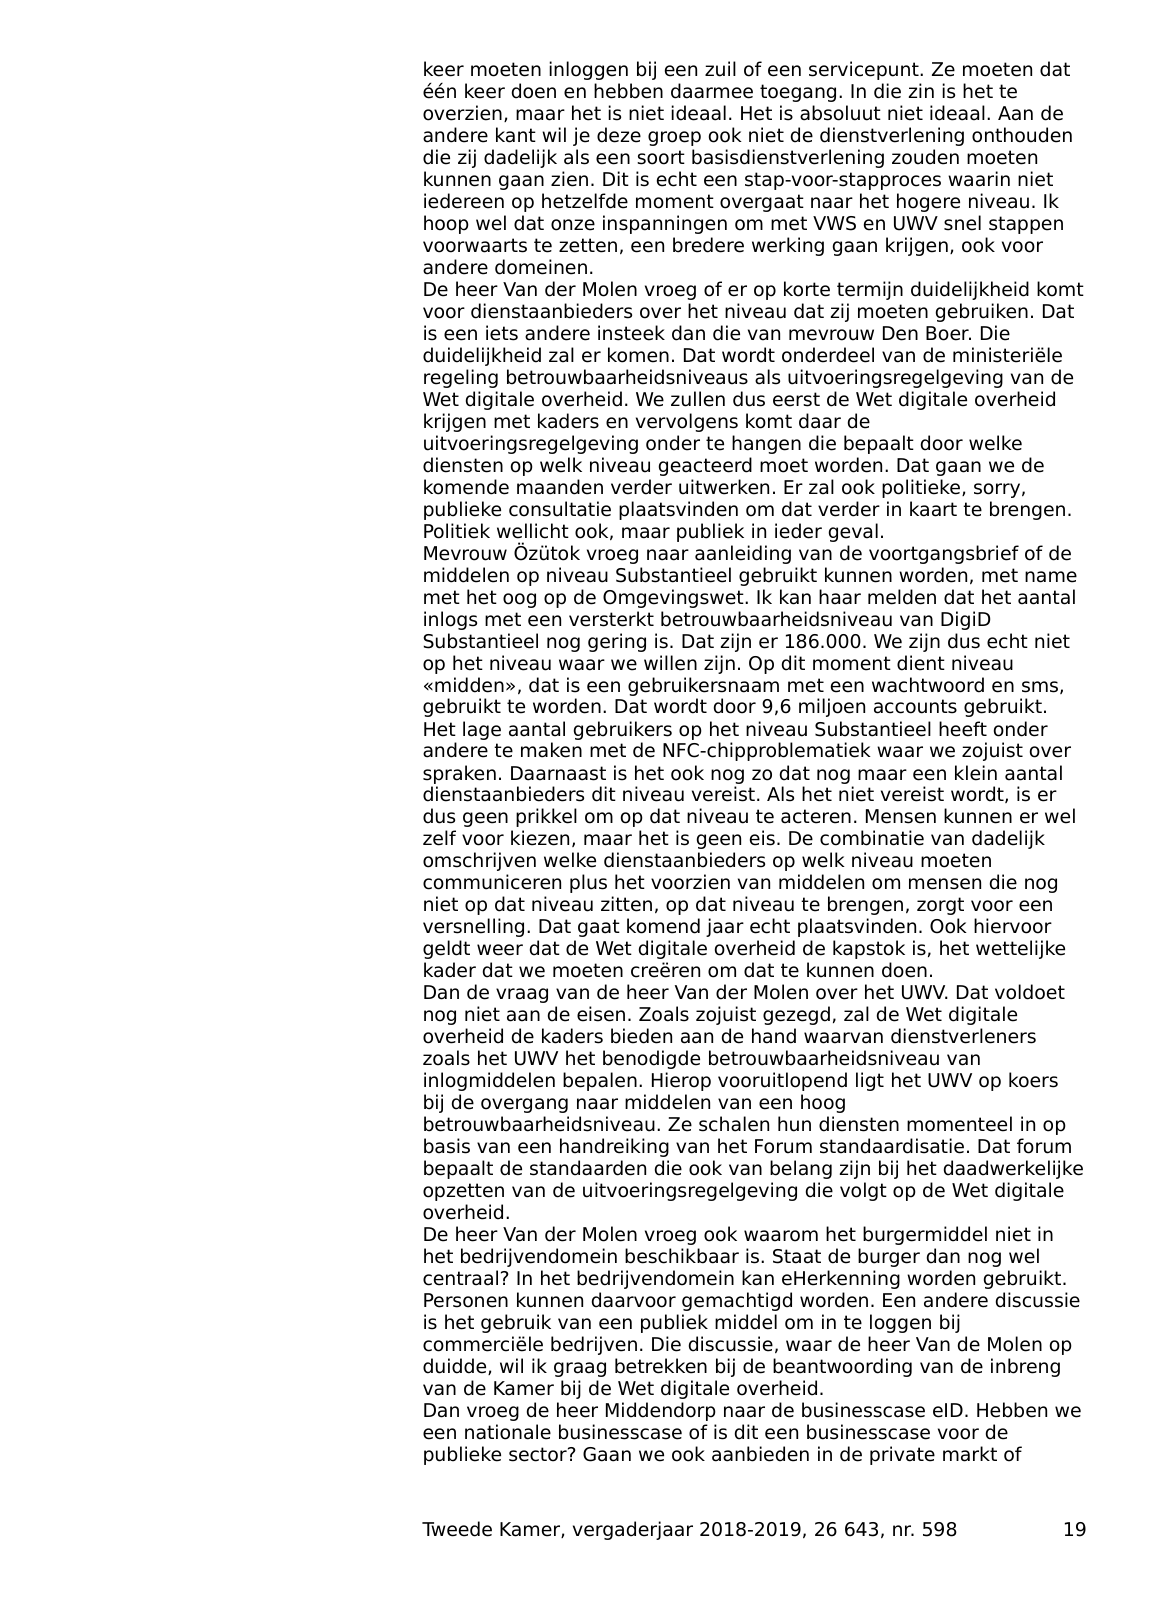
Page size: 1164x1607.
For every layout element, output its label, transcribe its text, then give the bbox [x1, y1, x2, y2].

text Dan de vraag van de heer Van der Molen over het UWV. Dat voldoet nog niet aan de eisen. Zoals zojuist gezegd, zal de Wet digitale overheid de kaders bieden aan de hand waarvan dienstverleners zoals het UWV het benodigde betrouwbaarheidsniveau van inlogmiddelen bepalen. Hierop vooruitlopend ligt het UWV op koers bij de overgang naar middelen van een hoog betrouwbaarheidsniveau. Ze schalen hun diensten momenteel in op basis van een handreiking van het Forum standaardisatie. Dat forum bepaalt de standaarden die ook van belang zijn bij het daadwerkelijke opzetten van de uitvoeringsregelgeving die volgt op de Wet digitale overheid. [422, 982, 1087, 1224]
text De heer Van der Molen vroeg ook waarom het burgermiddel niet in het bedrijvendomein beschikbaar is. Staat de burger dan nog wel centraal? In het bedrijvendomein kan eHerkenning worden gebruikt. Personen kunnen daarvoor gemachtigd worden. Een andere discussie is het gebruik van een publiek middel om in te loggen bij commerciële bedrijven. Die discussie, waar de heer Van de Molen op duidde, wil ik graag betrekken bij de beantwoording van de inbreng van de Kamer bij de Wet digitale overheid. [422, 1224, 1087, 1400]
text De heer Van der Molen vroeg of er op korte termijn duidelijkheid komt voor dienstaanbieders over het niveau dat zij moeten gebruiken. Dat is een iets andere insteek dan die van mevrouw Den Boer. Die duidelijkheid zal er komen. Dat wordt onderdeel van de ministeriële regeling betrouwbaarheidsniveaus als uitvoeringsregelgeving van de Wet digitale overheid. We zullen dus eerst de Wet digitale overheid krijgen met kaders en vervolgens komt daar de uitvoeringsregelgeving onder te hangen die bepaalt door welke diensten op welk niveau geacteerd moet worden. Dat gaan we de komende maanden verder uitwerken. Er zal ook politieke, sorry, publieke consultatie plaatsvinden om dat verder in kaart te brengen. Politiek wellicht ook, maar publiek in ieder geval. [422, 279, 1087, 543]
text keer moeten inloggen bij een zuil of een servicepunt. Ze moeten dat één keer doen en hebben daarmee toegang. In die zin is het te overzien, maar het is niet ideaal. Het is absoluut niet ideaal. Aan de andere kant wil je deze groep ook niet de dienstverlening onthouden die zij dadelijk als een soort basisdienstverlening zouden moeten kunnen gaan zien. Dit is echt een stap-voor-stapproces waarin niet iedereen op hetzelfde moment overgaat naar het hogere niveau. Ik hoop wel dat onze inspanningen om met VWS en UWV snel stappen voorwaarts te zetten, een bredere werking gaan krijgen, ook voor andere domeinen. [422, 59, 1087, 279]
text Dan vroeg de heer Middendorp naar de businesscase eID. Hebben we een nationale businesscase of is dit een businesscase voor de publieke sector? Gaan we ook aanbieden in de private markt of [422, 1400, 1087, 1466]
text Mevrouw Özütok vroeg naar aanleiding van de voortgangsbrief of de middelen op niveau Substantieel gebruikt kunnen worden, met name met het oog op de Omgevingswet. Ik kan haar melden dat het aantal inlogs met een versterkt betrouwbaarheidsniveau van DigiD Substantieel nog gering is. Dat zijn er 186.000. We zijn dus echt niet op het niveau waar we willen zijn. Op dit moment dient niveau «midden», dat is een gebruikersnaam met een wachtwoord en sms, gebruikt te worden. Dat wordt door 9,6 miljoen accounts gebruikt. Het lage aantal gebruikers op het niveau Substantieel heeft onder andere te maken met de NFC-chipproblematiek waar we zojuist over spraken. Daarnaast is het ook nog zo dat nog maar een klein aantal dienstaanbieders dit niveau vereist. Als het niet vereist wordt, is er dus geen prikkel om op dat niveau te acteren. Mensen kunnen er wel zelf voor kiezen, maar het is geen eis. De combinatie van dadelijk omschrijven welke dienstaanbieders op welk niveau moeten communiceren plus het voorzien van middelen om mensen die nog niet op dat niveau zitten, op dat niveau te brengen, zorgt voor een versnelling. Dat gaat komend jaar echt plaatsvinden. Ook hiervoor geldt weer dat de Wet digitale overheid de kapstok is, het wettelijke kader dat we moeten creëren om dat te kunnen doen. [422, 543, 1087, 982]
